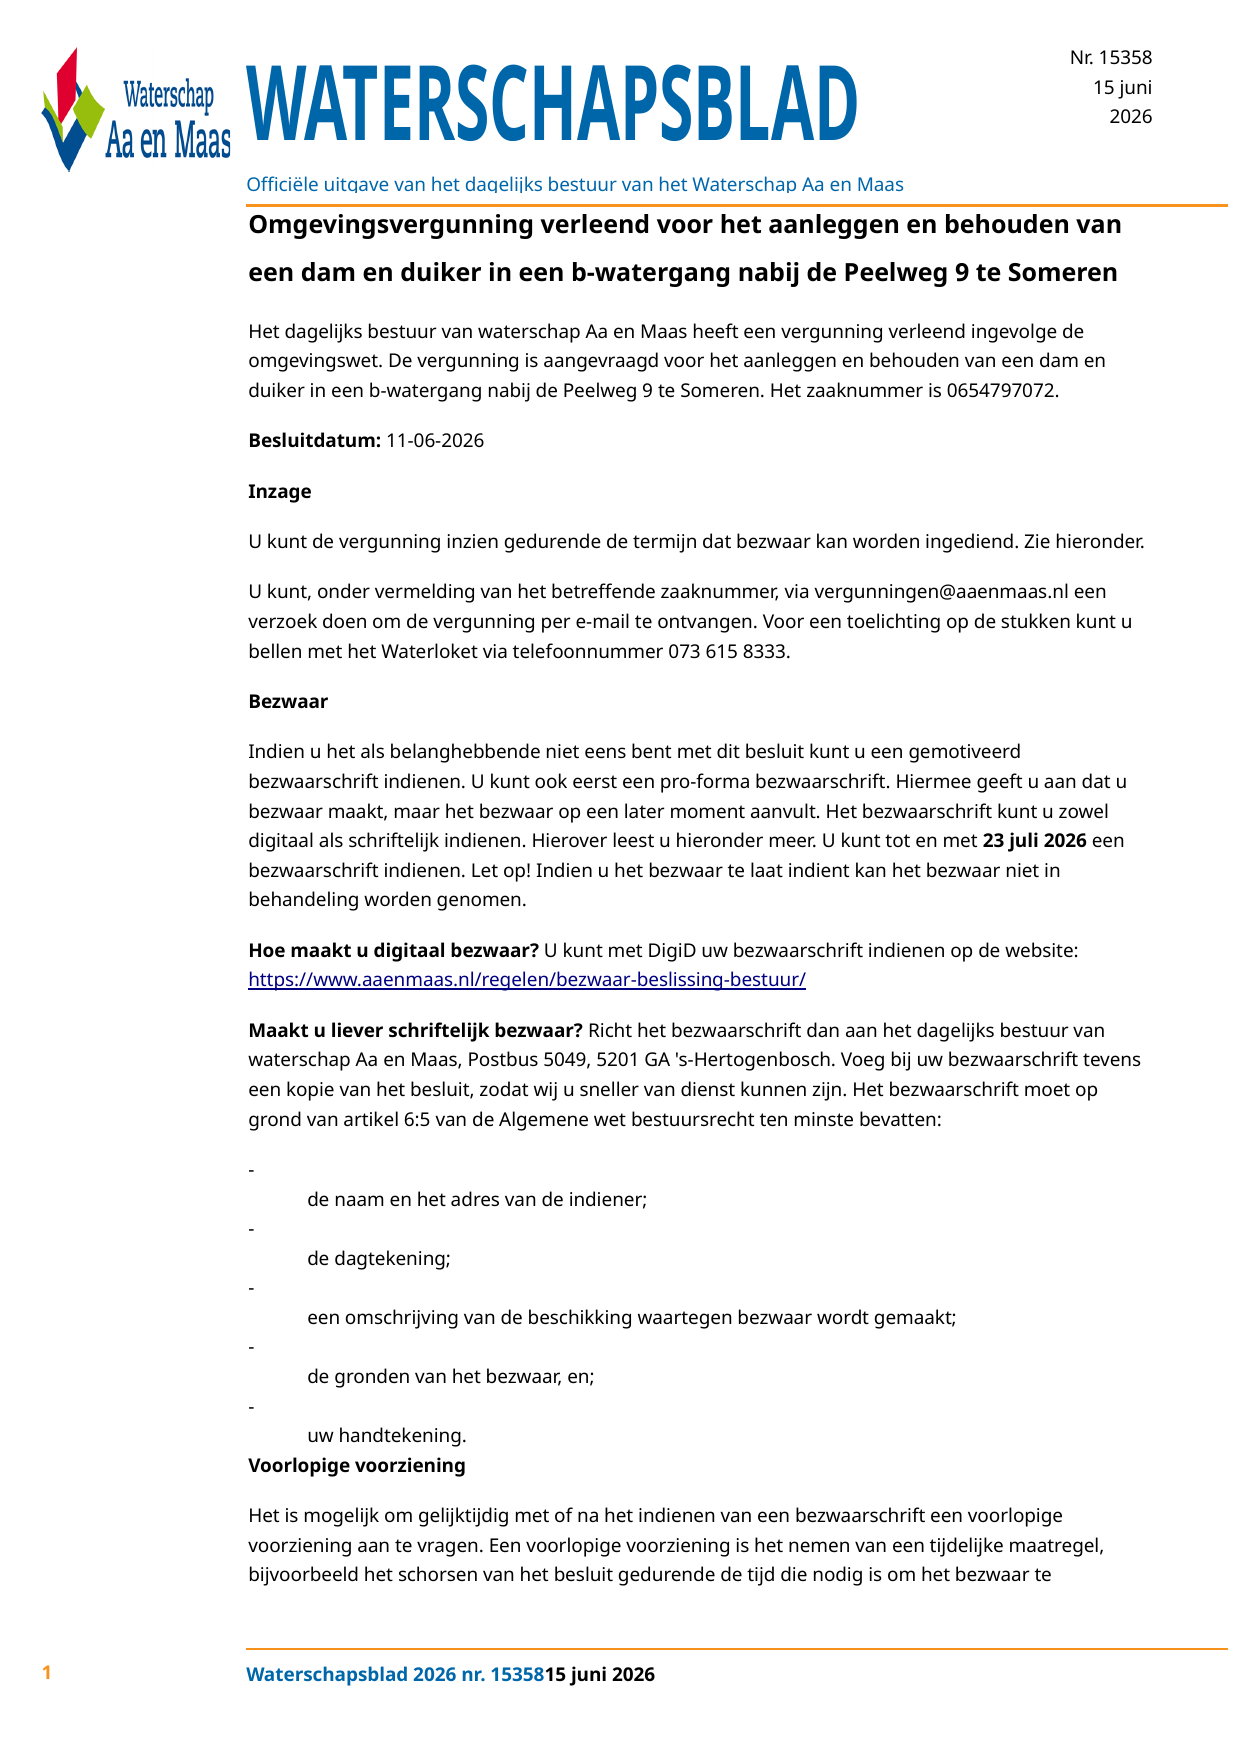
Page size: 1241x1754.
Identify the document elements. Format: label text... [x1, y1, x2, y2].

list de dagtekening; [248, 1245, 1152, 1271]
list een omschrijving van de beschikking waartegen bezwaar wordt gemaakt; [248, 1304, 1152, 1330]
text Hoe maakt u digitaal bezwaar? U kunt met DigiD uw bezwaarschrift indienen op de website: https://www.aaenmaas.nl/regelen/bezwaar-beslissing-bestuur/ [248, 937, 1152, 992]
text Inzage [248, 478, 1152, 504]
text Het is mogelijk om gelijktijdig met of na het indienen van een bezwaarschrift een voorlopige voorziening aan te vragen. Een voorlopige voorziening is het nemen van een tijdelijke maatregel, bijvoorbeeld het schorsen van het besluit gedurende de tijd die nodig is om het bezwaar te [248, 1502, 1152, 1587]
text Maakt u liever schriftelijk bezwaar? Richt het bezwaarschrift dan aan het dagelijks bestuur van waterschap Aa en Maas, Postbus 5049, 5201 GA 's-Hertogenbosch. Voeg bij uw bezwaarschrift tevens een kopie van het besluit, zodat wij u sneller van dienst kunnen zijn. Het bezwaarschrift moet op grond van artikel 6:5 van de Algemene wet bestuursrecht ten minste bevatten: [248, 1017, 1152, 1132]
text Indien u het als belanghebbende niet eens bent met dit besluit kunt u een gemotiveerd bezwaarschrift indienen. U kunt ook eerst een pro-forma bezwaarschrift. Hiermee geeft u aan dat u bezwaar maakt, maar het bezwaar op een later moment aanvult. Het bezwaarschrift kunt u zowel digitaal als schriftelijk indienen. Hierover leest u hieronder meer. U kunt tot en met 23 juli 2026 een bezwaarschrift indienen. Let op! Indien u het bezwaar te laat indient kan het bezwaar niet in behandeling worden genomen. [248, 739, 1152, 912]
text Bezwaar [248, 688, 1152, 714]
list de gronden van het bezwaar, en; [248, 1363, 1152, 1389]
picture [41, 47, 231, 172]
text Besluitdatum: 11-06-2026 [248, 427, 1152, 453]
text U kunt, onder vermelding van het betreffende zaaknummer, via vergunningen@aaenmaas.nl een verzoek doen om de vergunning per e-mail te ontvangen. Voor een toelichting op de stukken kunt u bellen met het Waterloket via telefoonnummer 073 615 8333. [248, 579, 1152, 664]
text U kunt de vergunning inzien gedurende de termijn dat bezwaar kan worden ingediend. Zie hieronder. [248, 528, 1152, 554]
list de naam en het adres van de indiener; [248, 1186, 1152, 1212]
list uw handtekening. [248, 1422, 1152, 1448]
text Omgevingsvergunning verleend voor het aanleggen en behouden van een dam en duiker in een b-watergang nabij de Peelweg 9 te Someren [248, 207, 1152, 288]
text Het dagelijks bestuur van waterschap Aa en Maas heeft een vergunning verleend ingevolge de omgevingswet. De vergunning is aangevraagd voor het aanleggen en behouden van een dam en duiker in een b-watergang nabij de Peelweg 9 te Someren. Het zaaknummer is 0654797072. [248, 318, 1152, 403]
text Voorlopige voorziening [248, 1452, 1152, 1478]
